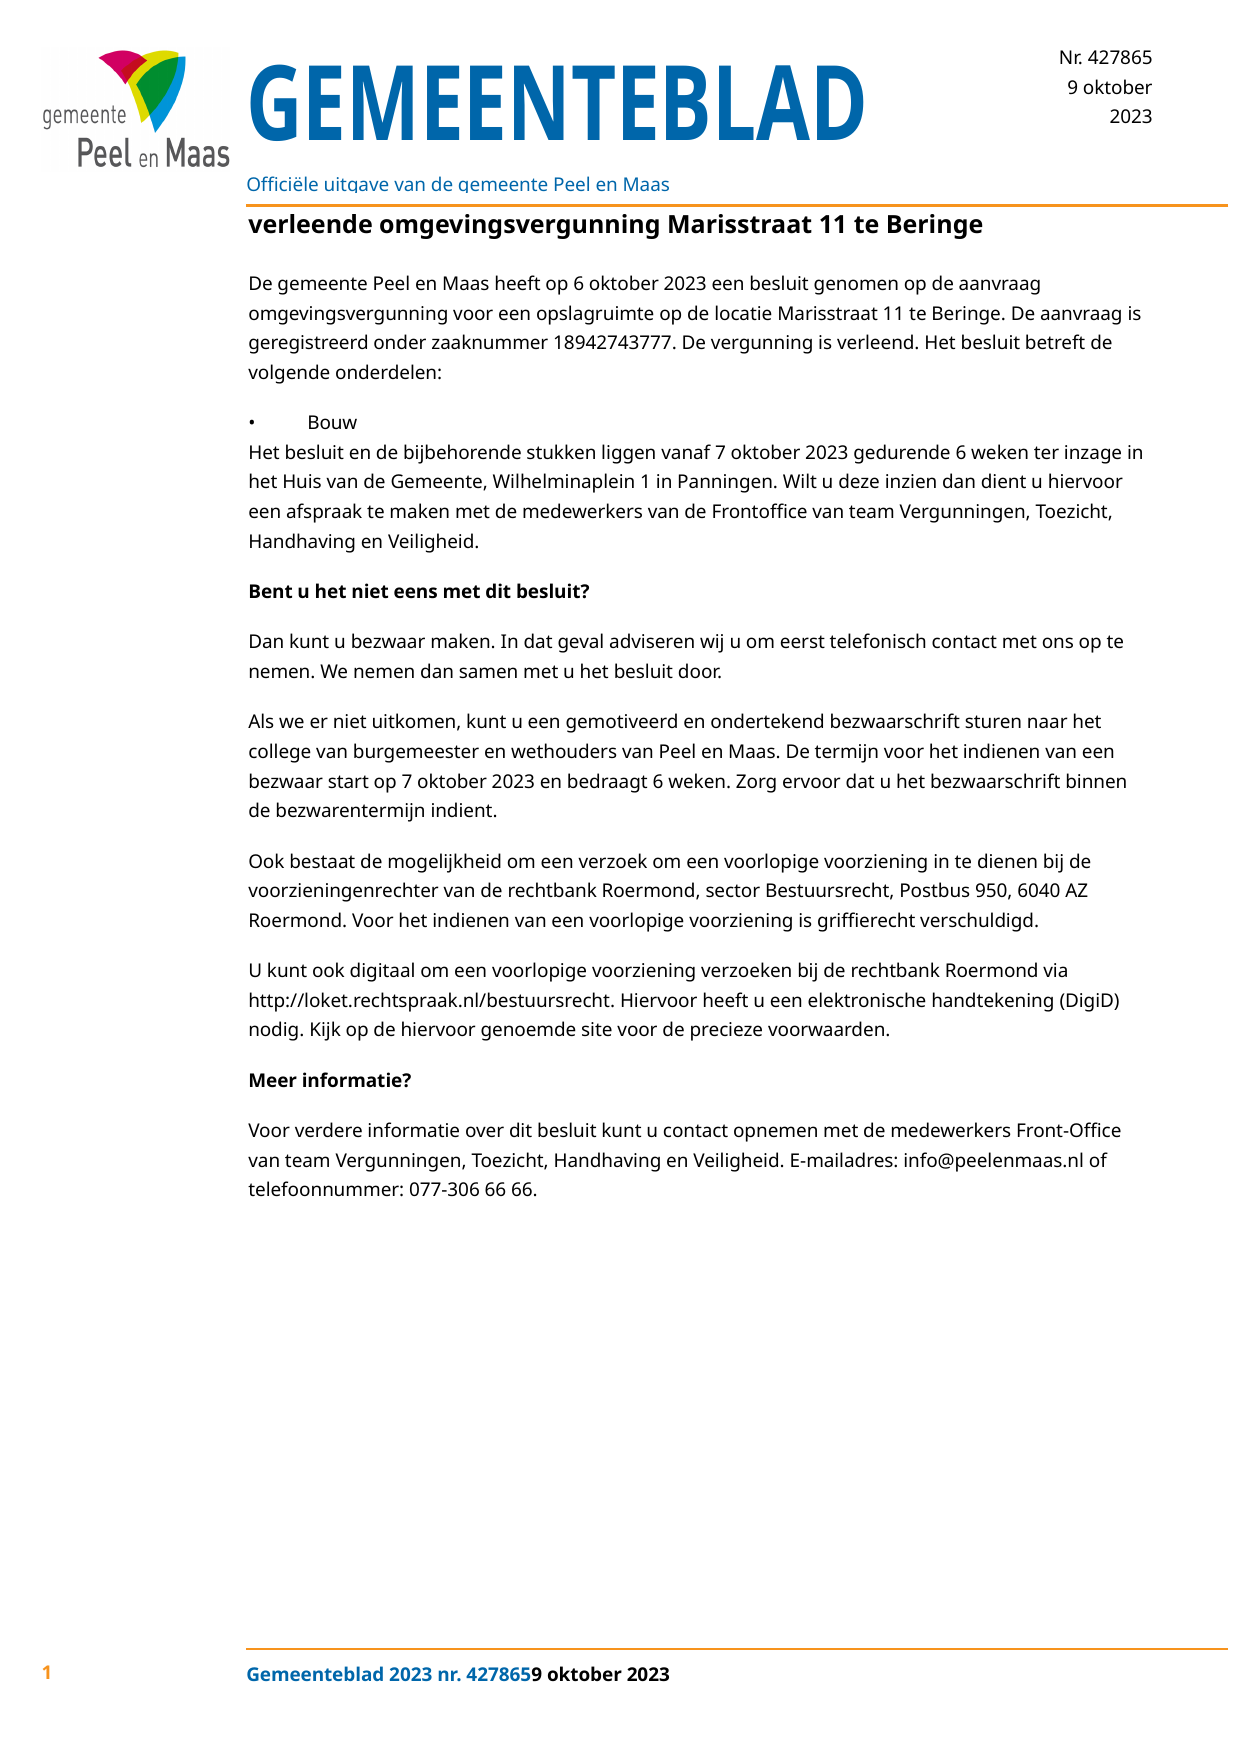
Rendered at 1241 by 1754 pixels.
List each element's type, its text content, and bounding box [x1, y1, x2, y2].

text Ook bestaat de mogelijkheid om een verzoek om een voorlopige voorziening in te dienen bij de voorzieningenrechter van de rechtbank Roermond, sector Bestuursrecht, Postbus 950, 6040 AZ Roermond. Voor het indienen van een voorlopige voorziening is griffierecht verschuldigd. [248, 848, 1152, 933]
text U kunt ook digitaal om een voorlopige voorziening verzoeken bij de rechtbank Roermond via http://loket.rechtspraak.nl/bestuursrecht. Hiervoor heeft u een elektronische handtekening (DigiD) nodig. Kijk op de hiervoor genoemde site voor de precieze voorwaarden. [248, 957, 1152, 1042]
text Het besluit en de bijbehorende stukken liggen vanaf 7 oktober 2023 gedurende 6 weken ter inzage in het Huis van de Gemeente, Wilhelminaplein 1 in Panningen. Wilt u deze inzien dan dient u hiervoor een afspraak te maken met de medewerkers van de Frontoffice van team Vergunningen, Toezicht, Handhaving en Veiligheid. [248, 439, 1152, 553]
text verleende omgevingsvergunning Marisstraat 11 te Beringe [248, 207, 1152, 241]
text Voor verdere informatie over dit besluit kunt u contact opnemen met de medewerkers Front-Office van team Vergunningen, Toezicht, Handhaving en Veiligheid. E-mailadres: info@peelenmaas.nl of telefoonnummer: 077-306 66 66. [248, 1117, 1152, 1202]
text De gemeente Peel en Maas heeft op 6 oktober 2023 een besluit genomen op de aanvraag omgevingsvergunning voor een opslagruimte op de locatie Marisstraat 11 te Beringe. De aanvraag is geregistreerd onder zaaknummer 18942743777. De vergunning is verleend. Het besluit betreft de volgende onderdelen: [248, 270, 1152, 385]
text Bent u het niet eens met dit besluit? [248, 578, 1152, 604]
text Meer informatie? [248, 1067, 1152, 1093]
text Als we er niet uitkomen, kunt u een gemotiveerd en ondertekend bezwaarschrift sturen naar het college van burgemeester en wethouders van Peel en Maas. De termijn voor het indienen van een bezwaar start op 7 oktober 2023 en bedraagt 6 weken. Zorg ervoor dat u het bezwaarschrift binnen de bezwarentermijn indient. [248, 709, 1152, 823]
list Bouw [248, 409, 1152, 435]
text Dan kunt u bezwaar maken. In dat geval adviseren wij u om eerst telefonisch contact met ons op te nemen. We nemen dan samen met u het besluit door. [248, 629, 1152, 684]
picture [41, 47, 231, 172]
